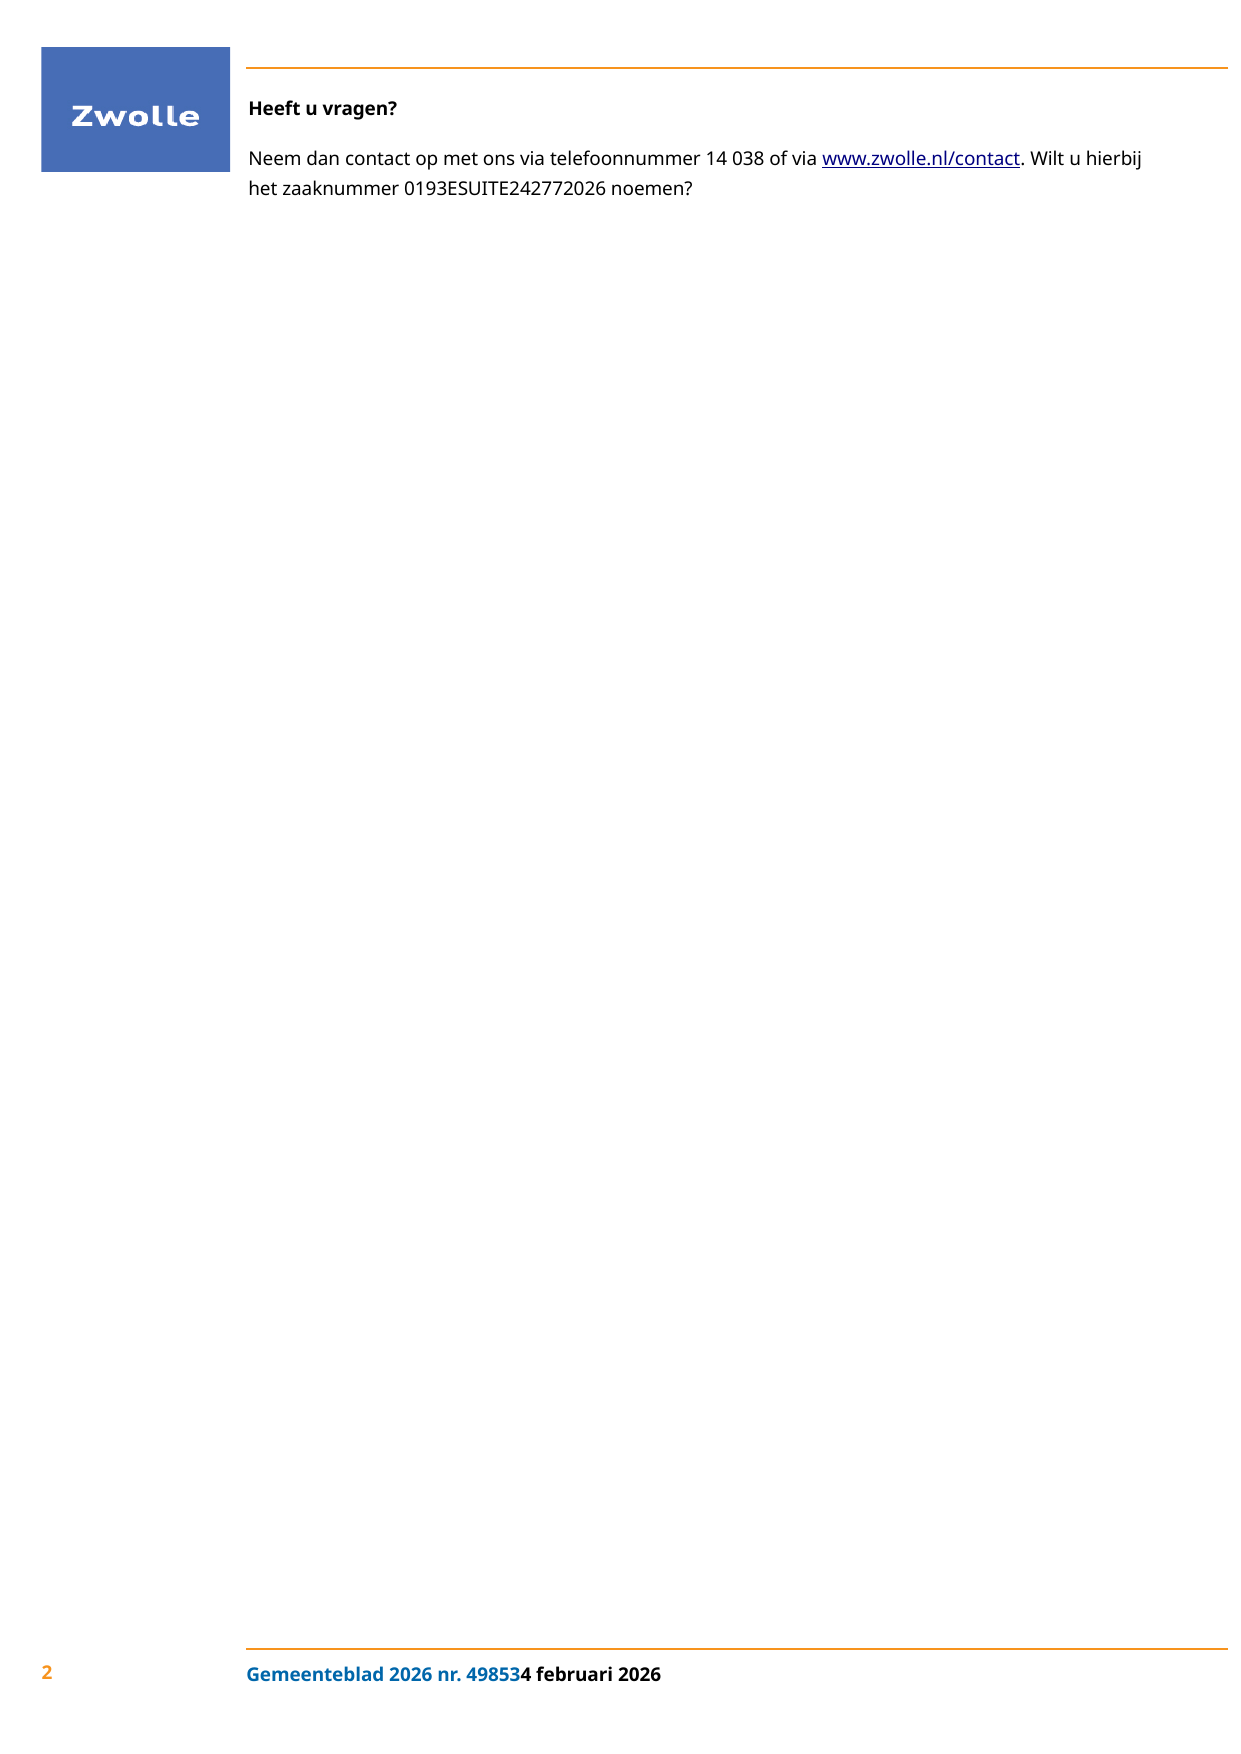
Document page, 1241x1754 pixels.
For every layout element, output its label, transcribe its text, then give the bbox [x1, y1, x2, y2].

text Neem dan contact op met ons via telefoonnummer 14 038 of via www.zwolle.nl/contact. Wilt u hierbij het zaaknummer 0193ESUITE242772026 noemen? [248, 145, 1152, 201]
picture [41, 47, 231, 172]
text Heeft u vragen? [248, 95, 1152, 121]
